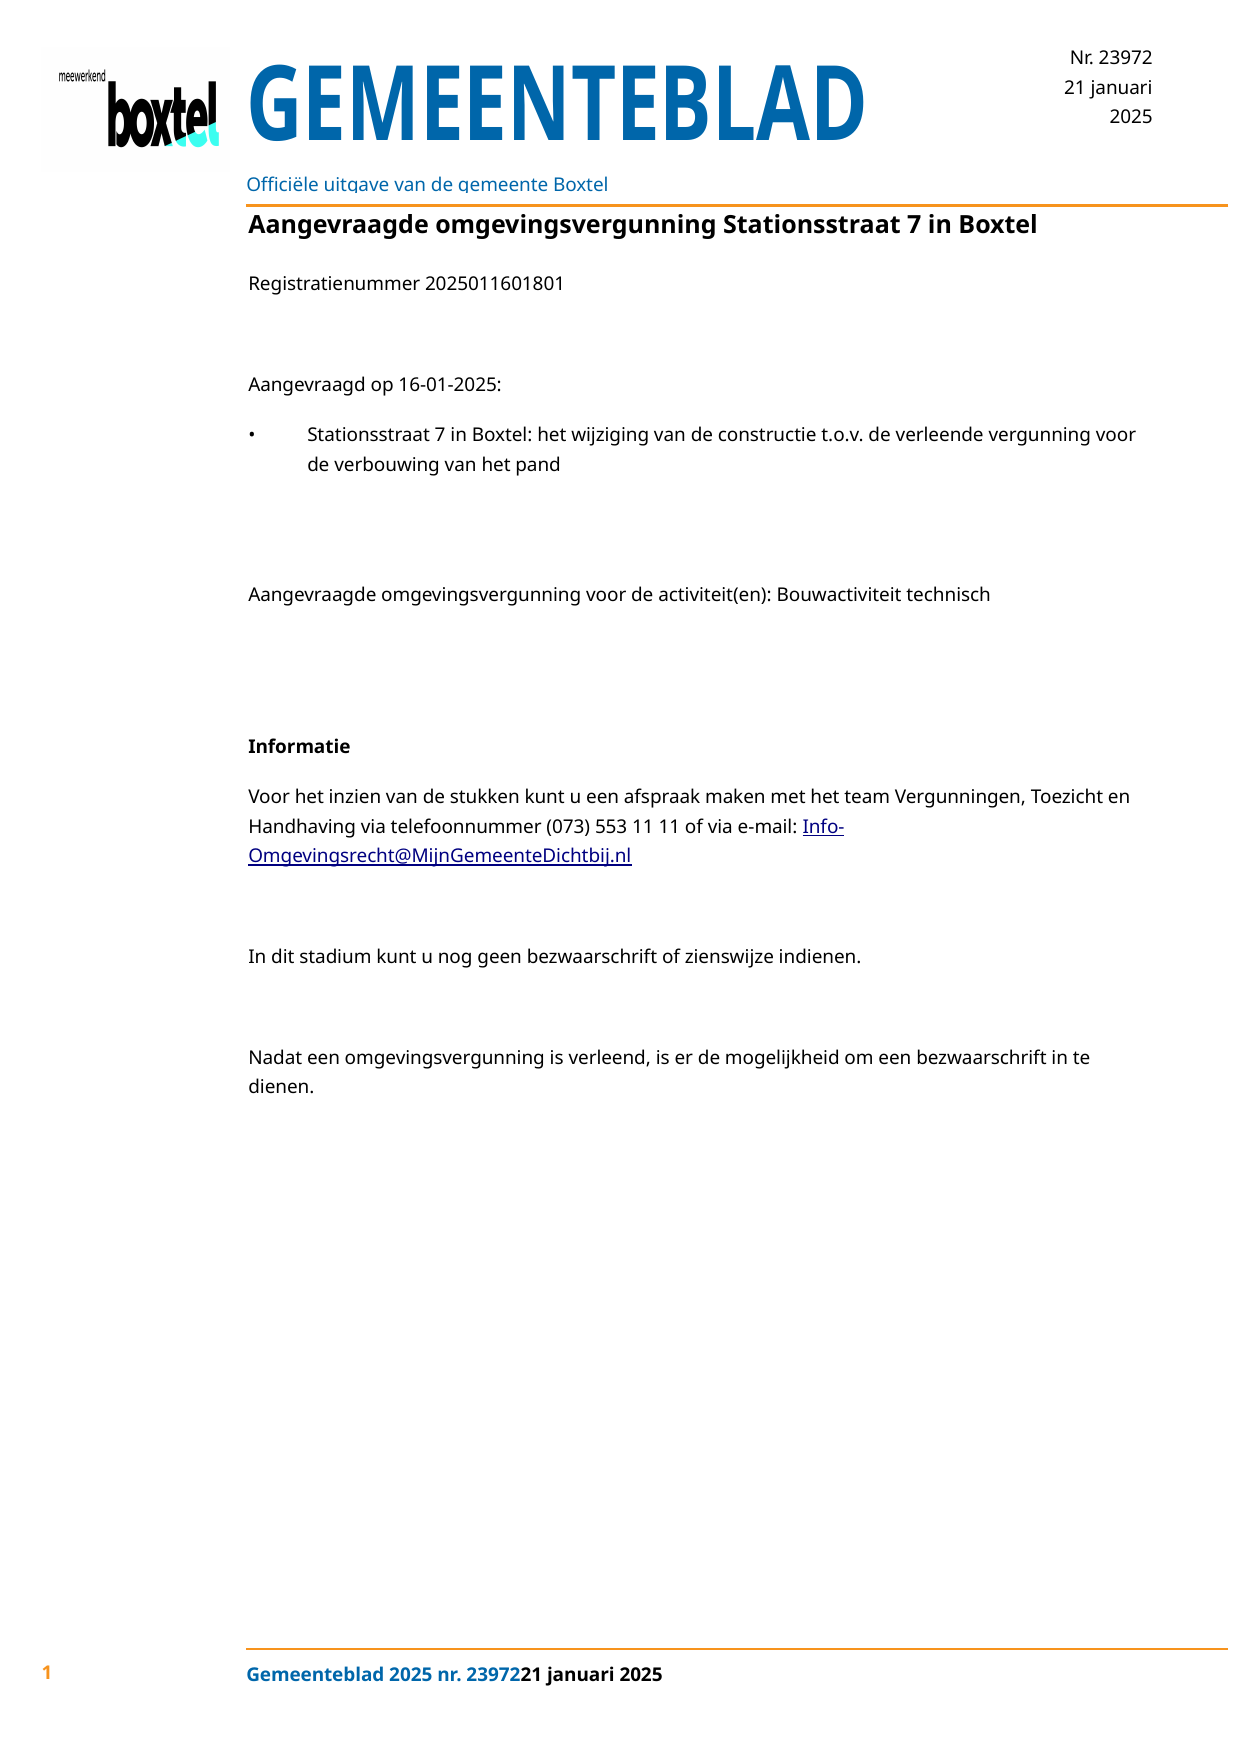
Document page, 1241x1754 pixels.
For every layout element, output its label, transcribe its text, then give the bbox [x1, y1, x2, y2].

text Voor het inzien van de stukken kunt u een afspraak maken met het team Vergunningen, Toezicht en Handhaving via telefoonnummer (073) 553 11 11 of via e-mail: Info-Omgevingsrecht@MijnGemeenteDichtbij.nl [248, 783, 1152, 868]
text In dit stadium kunt u nog geen bezwaarschrift of zienswijze indienen. [248, 943, 1152, 969]
picture [41, 47, 231, 172]
text Aangevraagd op 16-01-2025: [248, 371, 1152, 397]
text Informatie [248, 733, 1152, 758]
text Aangevraagde omgevingsvergunning Stationsstraat 7 in Boxtel [248, 207, 1152, 241]
text Registratienummer 2025011601801 [248, 270, 1152, 296]
list Stationsstraat 7 in Boxtel: het wijziging van de constructie t.o.v. de verleende vergunning voor de verbouwing van het pand [248, 422, 1152, 477]
text Nadat een omgevingsvergunning is verleend, is er de mogelijkheid om een bezwaarschrift in te dienen. [248, 1044, 1152, 1099]
text Aangevraagde omgevingsvergunning voor de activiteit(en): Bouwactiviteit technisch [248, 582, 1152, 607]
